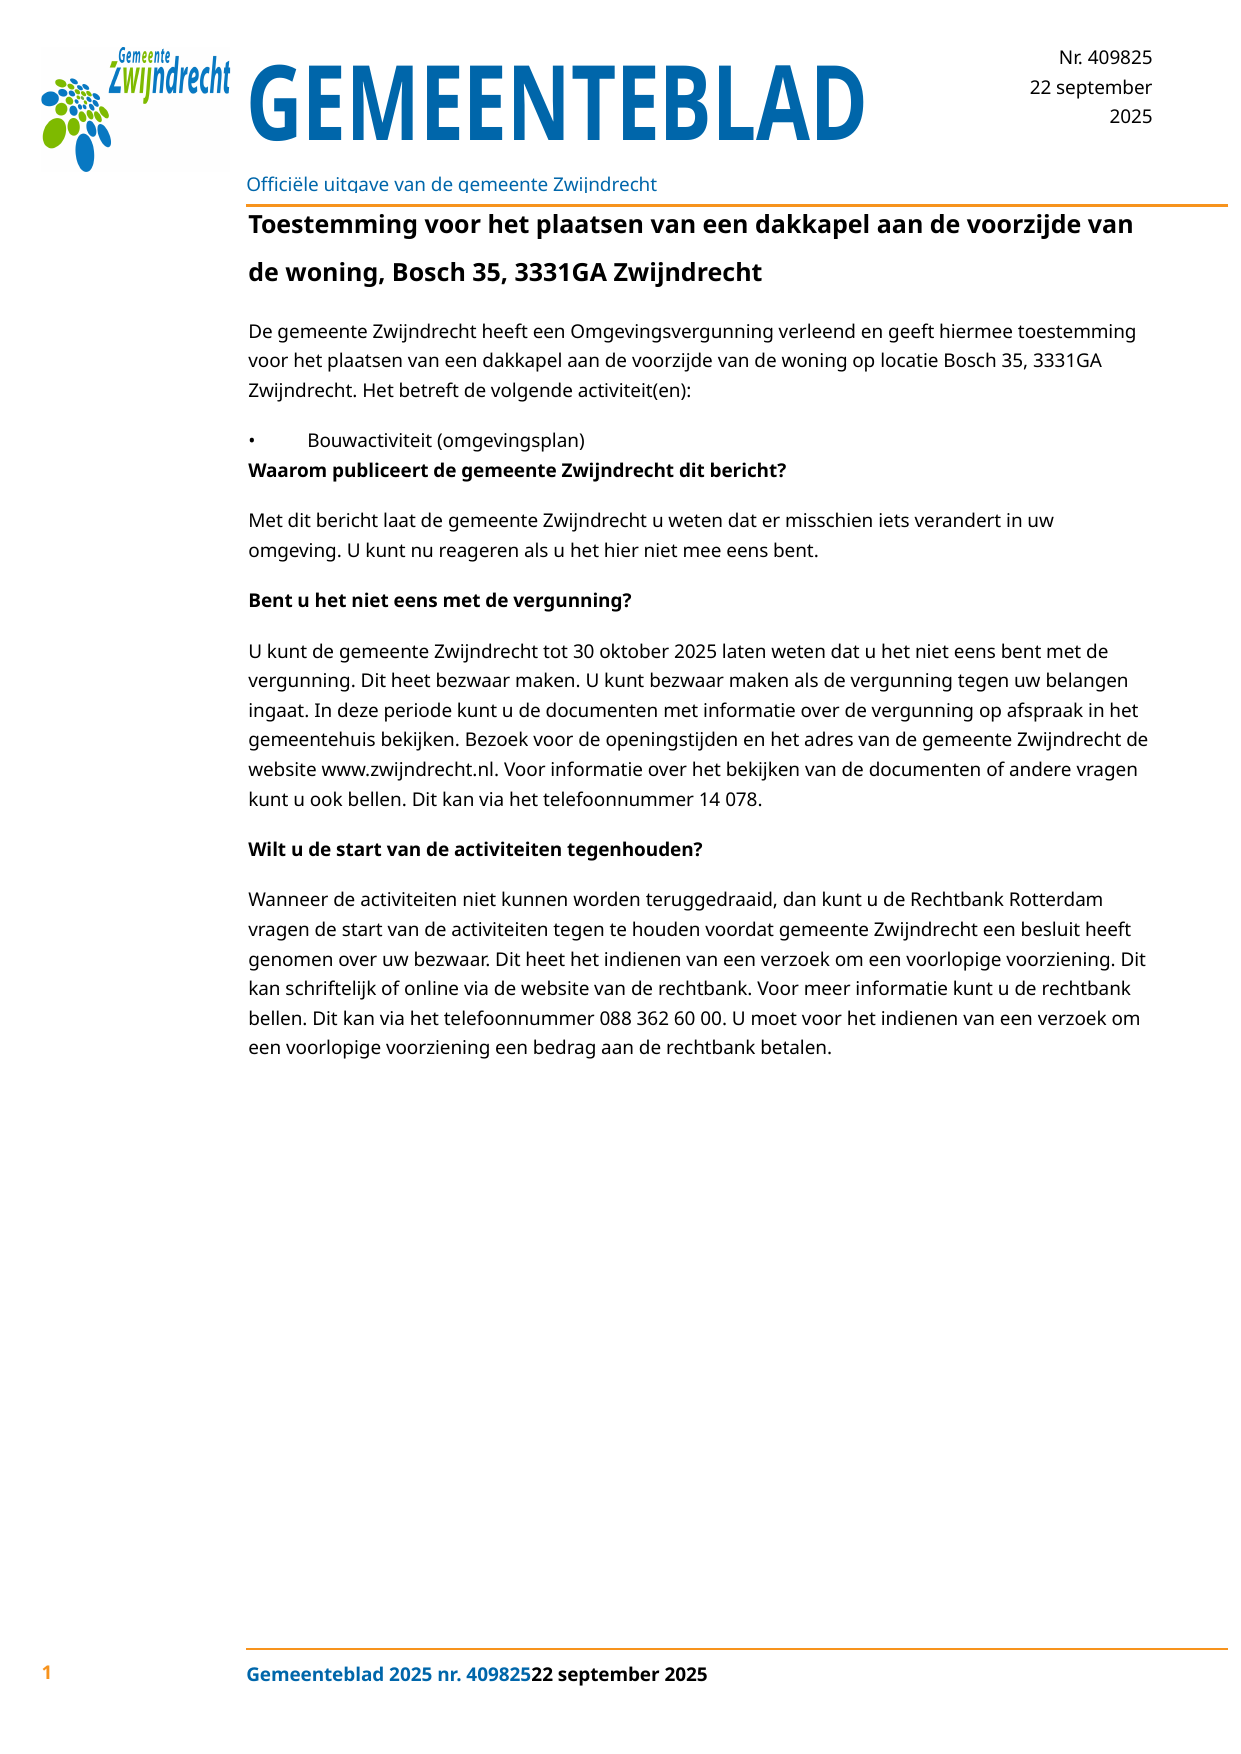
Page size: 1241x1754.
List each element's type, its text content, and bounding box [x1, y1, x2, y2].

text Wanneer de activiteiten niet kunnen worden teruggedraaid, dan kunt u de Rechtbank Rotterdam vragen de start van de activiteiten tegen te houden voordat gemeente Zwijndrecht een besluit heeft genomen over uw bezwaar. Dit heet het indienen van een verzoek om een voorlopige voorziening. Dit kan schriftelijk of online via de website van de rechtbank. Voor meer informatie kunt u de rechtbank bellen. Dit kan via het telefoonnummer 088 362 60 00. U moet voor het indienen van een verzoek om een voorlopige voorziening een bedrag aan de rechtbank betalen. [248, 887, 1152, 1060]
text Toestemming voor het plaatsen van een dakkapel aan de voorzijde van de woning, Bosch 35, 3331GA Zwijndrecht [248, 207, 1152, 288]
picture [41, 47, 231, 172]
text Met dit bericht laat de gemeente Zwijndrecht u weten dat er misschien iets verandert in uw omgeving. U kunt nu reageren als u het hier niet mee eens bent. [248, 507, 1152, 563]
text Wilt u de start van de activiteiten tegenhouden? [248, 836, 1152, 862]
list Bouwactiviteit (omgevingsplan) [248, 427, 1152, 453]
text Waarom publiceert de gemeente Zwijndrecht dit bericht? [248, 457, 1152, 483]
text De gemeente Zwijndrecht heeft een Omgevingsvergunning verleend en geeft hiermee toestemming voor het plaatsen van een dakkapel aan de voorzijde van de woning op locatie Bosch 35, 3331GA Zwijndrecht. Het betreft de volgende activiteit(en): [248, 318, 1152, 403]
text U kunt de gemeente Zwijndrecht tot 30 oktober 2025 laten weten dat u het niet eens bent met de vergunning. Dit heet bezwaar maken. U kunt bezwaar maken als de vergunning tegen uw belangen ingaat. In deze periode kunt u de documenten met informatie over de vergunning op afspraak in het gemeentehuis bekijken. Bezoek voor de openingstijden en het adres van de gemeente Zwijndrecht de website www.zwijndrecht.nl. Voor informatie over het bekijken van de documenten of andere vragen kunt u ook bellen. Dit kan via het telefoonnummer 14 078. [248, 638, 1152, 812]
text Bent u het niet eens met de vergunning? [248, 587, 1152, 613]
